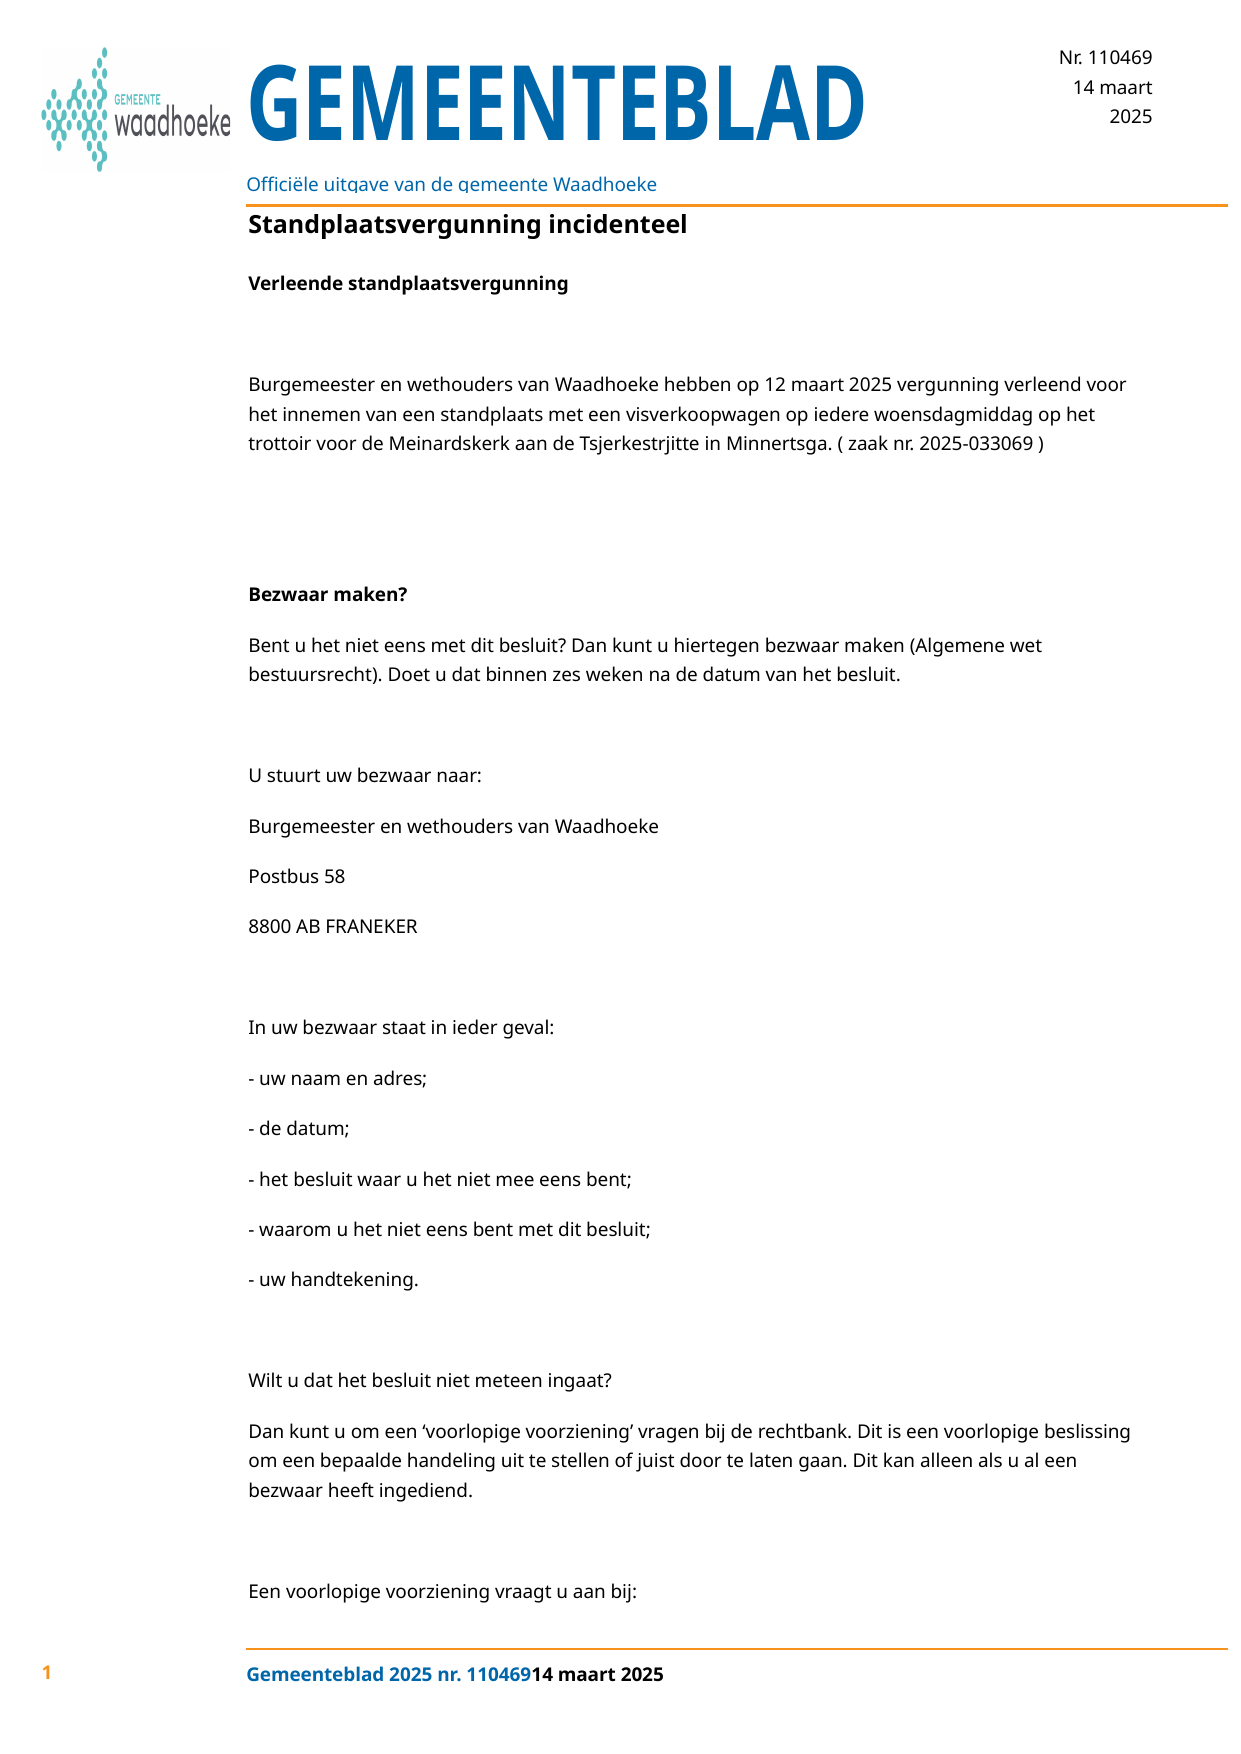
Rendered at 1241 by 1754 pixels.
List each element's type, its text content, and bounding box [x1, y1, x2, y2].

text Een voorlopige voorziening vraagt u aan bij: [248, 1578, 1152, 1603]
text Standplaatsvergunning incidenteel [248, 207, 1152, 241]
text Wilt u dat het besluit niet meteen ingaat? [248, 1367, 1152, 1393]
text Postbus 58 [248, 863, 1152, 889]
text - uw naam en adres; [248, 1065, 1152, 1091]
text Bent u het niet eens met dit besluit? Dan kunt u hiertegen bezwaar maken (Algemene wet bestuursrecht). Doet u dat binnen zes weken na de datum van het besluit. [248, 632, 1152, 687]
text - het besluit waar u het niet mee eens bent; [248, 1166, 1152, 1191]
text Dan kunt u om een ‘voorlopige voorziening’ vragen bij de rechtbank. Dit is een voorlopige beslissing om een bepaalde handeling uit te stellen of juist door te laten gaan. Dit kan alleen als u al een bezwaar heeft ingediend. [248, 1418, 1152, 1503]
picture [41, 47, 231, 172]
text Burgemeester en wethouders van Waadhoeke [248, 813, 1152, 838]
text - de datum; [248, 1115, 1152, 1141]
text Bezwaar maken? [248, 582, 1152, 607]
text In uw bezwaar staat in ieder geval: [248, 1014, 1152, 1040]
text Verleende standplaatsvergunning [248, 270, 1152, 296]
text U stuurt uw bezwaar naar: [248, 762, 1152, 788]
text - uw handtekening. [248, 1267, 1152, 1292]
text Burgemeester en wethouders van Waadhoeke hebben op 12 maart 2025 vergunning verleend voor het innemen van een standplaats met een visverkoopwagen op iedere woensdagmiddag op het trottoir voor de Meinardskerk aan de Tsjerkestrjitte in Minnertsga. ( zaak nr. 2025-033069 ) [248, 371, 1152, 456]
text 8800 AB FRANEKER [248, 914, 1152, 939]
text - waarom u het niet eens bent met dit besluit; [248, 1216, 1152, 1242]
